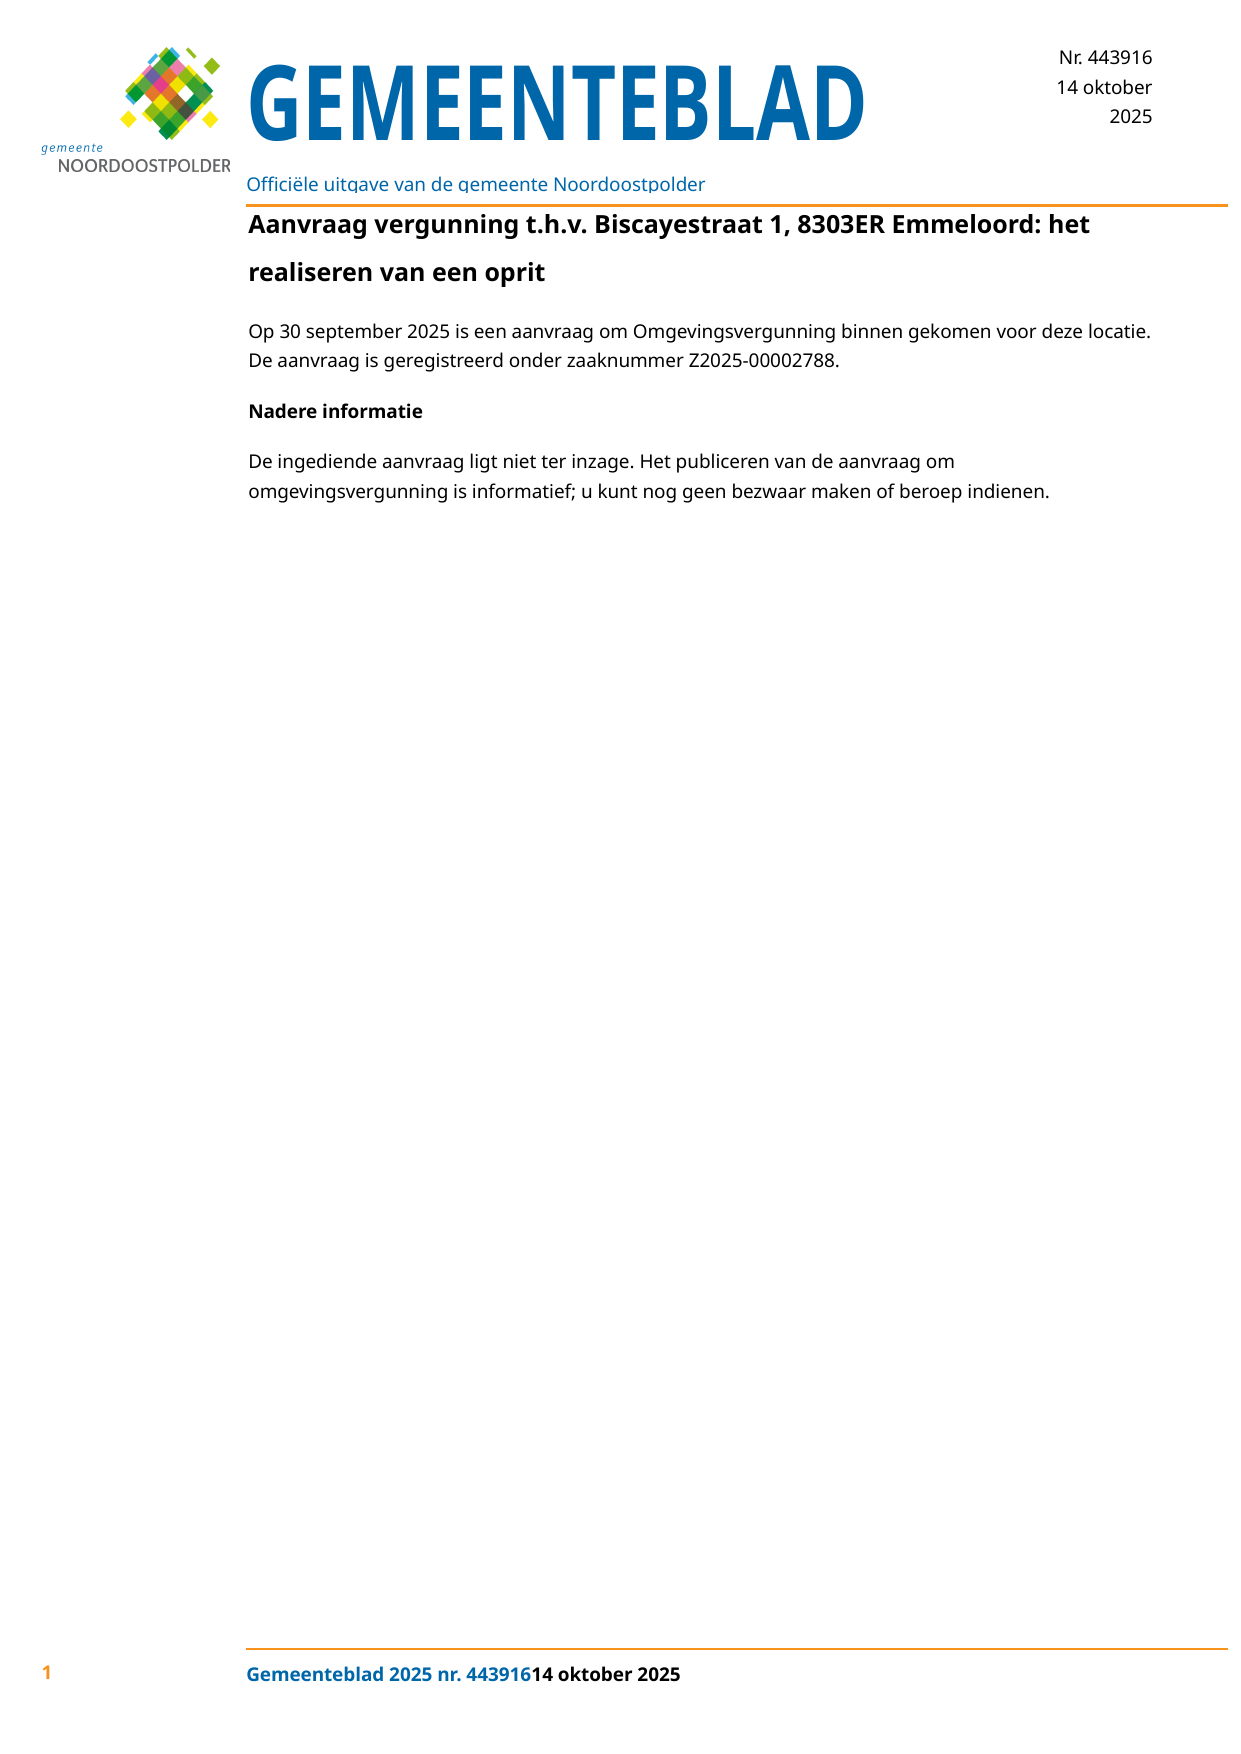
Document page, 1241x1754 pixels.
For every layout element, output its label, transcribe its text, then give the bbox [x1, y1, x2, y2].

text Aanvraag vergunning t.h.v. Biscayestraat 1, 8303ER Emmeloord: het realiseren van een oprit [248, 207, 1152, 288]
text De ingediende aanvraag ligt niet ter inzage. Het publiceren van de aanvraag om omgevingsvergunning is informatief; u kunt nog geen bezwaar maken of beroep indienen. [248, 448, 1152, 504]
text Op 30 september 2025 is een aanvraag om Omgevingsvergunning binnen gekomen voor deze locatie. De aanvraag is geregistreerd onder zaaknummer Z2025-00002788. [248, 318, 1152, 373]
text Nadere informatie [248, 398, 1152, 424]
picture [41, 47, 231, 172]
